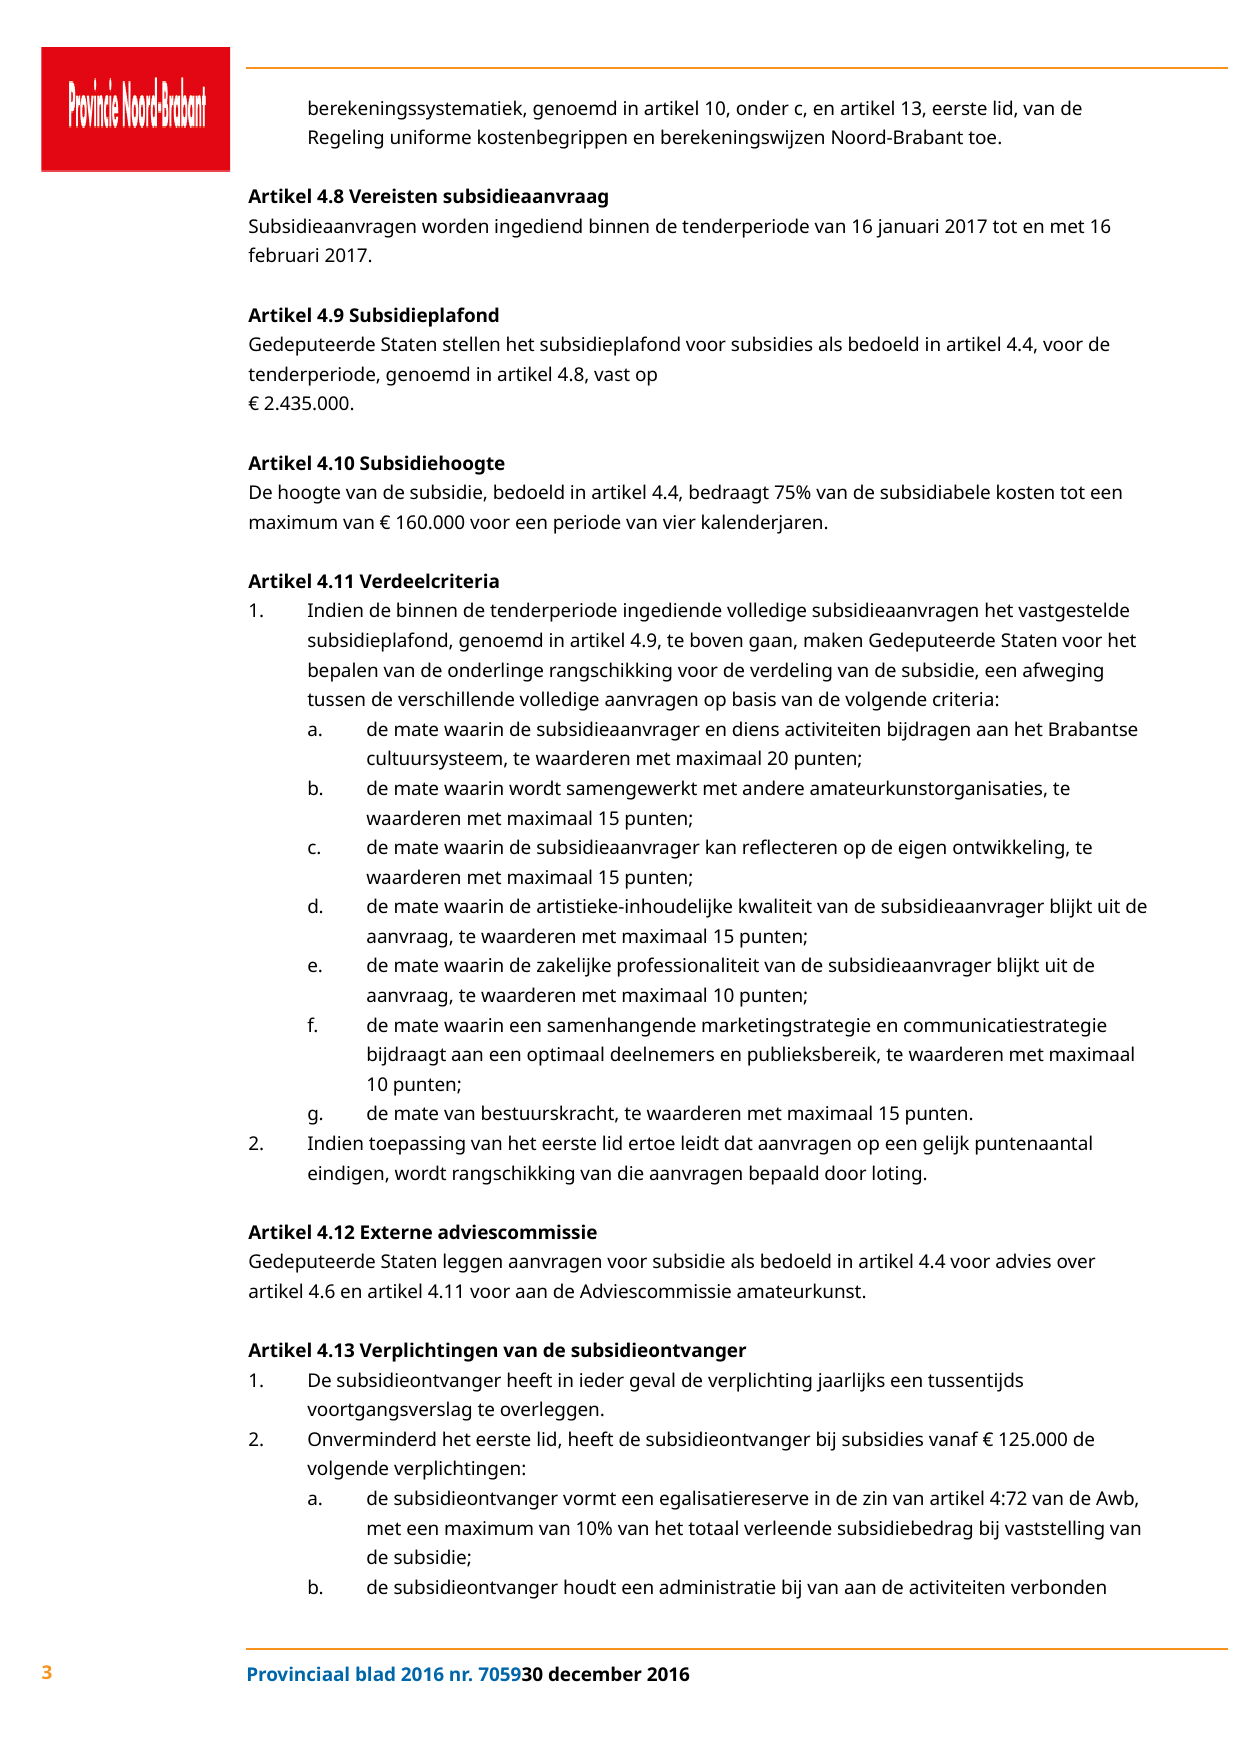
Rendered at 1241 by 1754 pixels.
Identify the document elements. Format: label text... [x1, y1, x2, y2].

list de mate van bestuurskracht, te waarderen met maximaal 15 punten. [307, 1101, 1152, 1126]
text € 2.435.000. [248, 391, 1152, 416]
list de mate waarin de artistieke-inhoudelijke kwaliteit van de subsidieaanvrager blijkt uit de aanvraag, te waarderen met maximaal 15 punten; [307, 893, 1152, 949]
text Artikel 4.8 Vereisten subsidieaanvraag [248, 183, 1152, 209]
text Gedeputeerde Staten leggen aanvragen voor subsidie als bedoeld in artikel 4.4 voor advies over artikel 4.6 en artikel 4.11 voor aan de Adviescommissie amateurkunst. [248, 1248, 1152, 1304]
list berekeningssystematiek, genoemd in artikel 10, onder c, en artikel 13, eerste lid, van de Regeling uniforme kostenbegrippen en berekeningswijzen Noord-Brabant toe. [248, 95, 1152, 150]
text Artikel 4.10 Subsidiehoogte [248, 450, 1152, 476]
list de mate waarin de zakelijke professionaliteit van de subsidieaanvrager blijkt uit de aanvraag, te waarderen met maximaal 10 punten; [307, 953, 1152, 1008]
text De hoogte van de subsidie, bedoeld in artikel 4.4, bedraagt 75% van de subsidiabele kosten tot een maximum van € 160.000 voor een periode van vier kalenderjaren. [248, 479, 1152, 535]
text Subsidieaanvragen worden ingediend binnen de tenderperiode van 16 januari 2017 tot en met 16 februari 2017. [248, 213, 1152, 268]
text Artikel 4.9 Subsidieplafond [248, 302, 1152, 328]
list Indien de binnen de tenderperiode ingediende volledige subsidieaanvragen het vastgestelde subsidieplafond, genoemd in artikel 4.9, te boven gaan, maken Gedeputeerde Staten voor het bepalen van de onderlinge rangschikking voor de verdeling van de subsidie, een afweging tussen de verschillende volledige aanvragen op basis van de volgende criteria: [248, 598, 1152, 712]
list de mate waarin wordt samengewerkt met andere amateurkunstorganisaties, te waarderen met maximaal 15 punten; [307, 775, 1152, 831]
text Artikel 4.11 Verdeelcriteria [248, 568, 1152, 594]
list de mate waarin de subsidieaanvrager en diens activiteiten bijdragen aan het Brabantse cultuursysteem, te waarderen met maximaal 20 punten; [307, 716, 1152, 771]
list De subsidieontvanger heeft in ieder geval de verplichting jaarlijks een tussentijds voortgangsverslag te overleggen. [248, 1367, 1152, 1422]
text Artikel 4.12 Externe adviescommissie [248, 1219, 1152, 1245]
list de subsidieontvanger houdt een administratie bij van aan de activiteiten verbonden [307, 1574, 1152, 1600]
list Onverminderd het eerste lid, heeft de subsidieontvanger bij subsidies vanaf € 125.000 de volgende verplichtingen: [248, 1426, 1152, 1481]
text Gedeputeerde Staten stellen het subsidieplafond voor subsidies als bedoeld in artikel 4.4, voor de tenderperiode, genoemd in artikel 4.8, vast op [248, 331, 1152, 387]
text Artikel 4.13 Verplichtingen van de subsidieontvanger [248, 1337, 1152, 1363]
list de mate waarin de subsidieaanvrager kan reflecteren op de eigen ontwikkeling, te waarderen met maximaal 15 punten; [307, 834, 1152, 890]
list de mate waarin een samenhangende marketingstrategie en communicatiestrategie bijdraagt aan een optimaal deelnemers en publieksbereik, te waarderen met maximaal 10 punten; [307, 1012, 1152, 1097]
list Indien toepassing van het eerste lid ertoe leidt dat aanvragen op een gelijk puntenaantal eindigen, wordt rangschikking van die aanvragen bepaald door loting. [248, 1130, 1152, 1186]
picture [41, 47, 231, 172]
list de subsidieontvanger vormt een egalisatiereserve in de zin van artikel 4:72 van de Awb, met een maximum van 10% van het totaal verleende subsidiebedrag bij vaststelling van de subsidie; [307, 1485, 1152, 1570]
